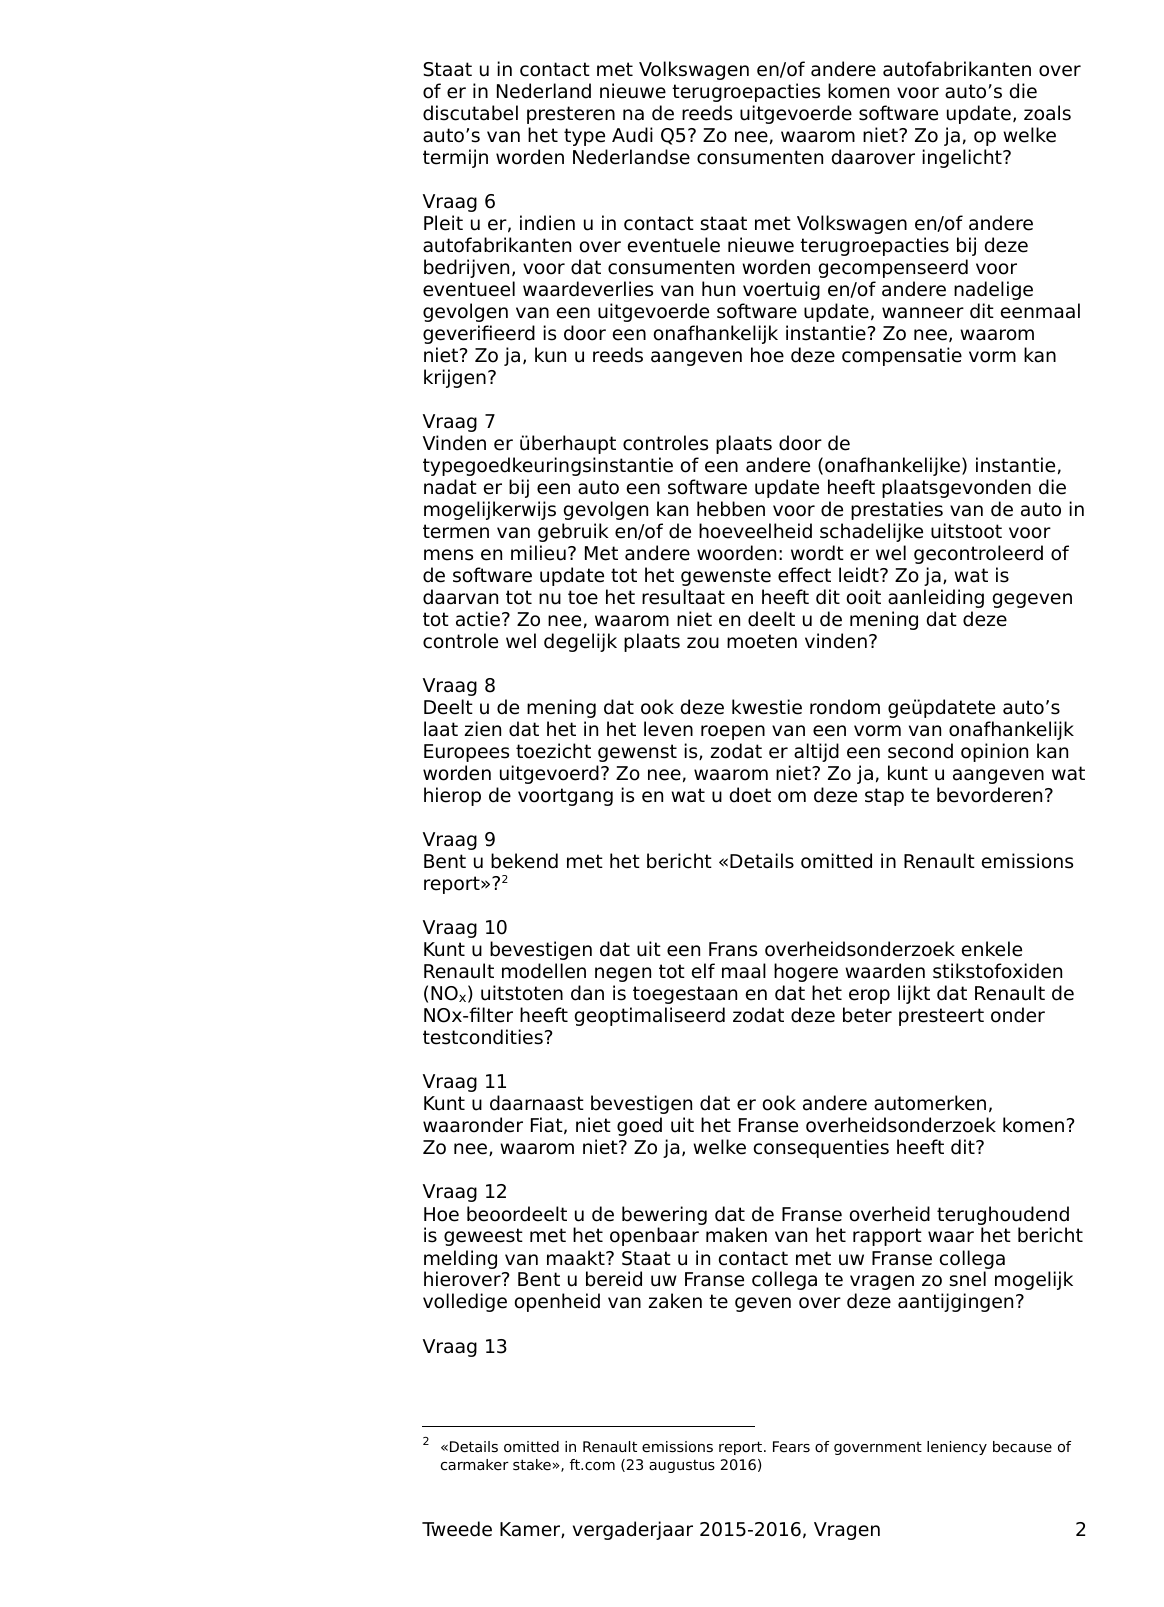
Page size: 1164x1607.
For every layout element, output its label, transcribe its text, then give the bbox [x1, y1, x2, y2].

text Vraag 8 [422, 675, 1087, 697]
text Vraag 9 [422, 829, 1087, 851]
text Hoe beoordeelt u de bewering dat de Franse overheid terughoudend is geweest met het openbaar maken van het rapport waar het bericht melding van maakt? Staat u in contact met uw Franse collega hierover? Bent u bereid uw Franse collega te vragen zo snel mogelijk volledige openheid van zaken te geven over deze aantijgingen? [422, 1203, 1087, 1313]
text Vraag 10 [422, 917, 1087, 939]
text Pleit u er, indien u in contact staat met Volkswagen en/of andere autofabrikanten over eventuele nieuwe terugroepacties bij deze bedrijven, voor dat consumenten worden gecompenseerd voor eventueel waardeverlies van hun voertuig en/of andere nadelige gevolgen van een uitgevoerde software update, wanneer dit eenmaal geverifieerd is door een onafhankelijk instantie? Zo nee, waarom niet? Zo ja, kun u reeds aangeven hoe deze compensatie vorm kan krijgen? [422, 213, 1087, 389]
text Vraag 7 [422, 411, 1087, 433]
text Staat u in contact met Volkswagen en/of andere autofabrikanten over of er in Nederland nieuwe terugroepacties komen voor auto’s die discutabel presteren na de reeds uitgevoerde software update, zoals auto’s van het type Audi Q5? Zo nee, waarom niet? Zo ja, op welke termijn worden Nederlandse consumenten daarover ingelicht? [422, 59, 1087, 169]
text Bent u bekend met het bericht «Details omitted in Renault emissions report»? [422, 851, 1087, 895]
text «Details omitted in Renault emissions report. Fears of government leniency because of carmaker stake», ft.com (23 augustus 2016) [422, 1435, 1087, 1474]
text Vinden er überhaupt controles plaats door de typegoedkeuringsinstantie of een andere (onafhankelijke) instantie, nadat er bij een auto een software update heeft plaatsgevonden die mogelijkerwijs gevolgen kan hebben voor de prestaties van de auto in termen van gebruik en/of de hoeveelheid schadelijke uitstoot voor mens en milieu? Met andere woorden: wordt er wel gecontroleerd of de software update tot het gewenste effect leidt? Zo ja, wat is daarvan tot nu toe het resultaat en heeft dit ooit aanleiding gegeven tot actie? Zo nee, waarom niet en deelt u de mening dat deze controle wel degelijk plaats zou moeten vinden? [422, 433, 1087, 653]
text Deelt u de mening dat ook deze kwestie rondom geüpdatete auto’s laat zien dat het in het leven roepen van een vorm van onafhankelijk Europees toezicht gewenst is, zodat er altijd een second opinion kan worden uitgevoerd? Zo nee, waarom niet? Zo ja, kunt u aangeven wat hierop de voortgang is en wat u doet om deze stap te bevorderen? [422, 697, 1087, 807]
text Vraag 12 [422, 1181, 1087, 1203]
text Vraag 6 [422, 191, 1087, 213]
text Vraag 13 [422, 1336, 1087, 1357]
text Kunt u daarnaast bevestigen dat er ook andere automerken, waaronder Fiat, niet goed uit het Franse overheidsonderzoek komen? Zo nee, waarom niet? Zo ja, welke consequenties heeft dit? [422, 1093, 1087, 1159]
text Vraag 11 [422, 1071, 1087, 1093]
text Kunt u bevestigen dat uit een Frans overheidsonderzoek enkele Renault modellen negen tot elf maal hogere waarden stikstofoxiden (NOx) uitstoten dan is toegestaan en dat het erop lijkt dat Renault de NOx-filter heeft geoptimaliseerd zodat deze beter presteert onder testcondities? [422, 939, 1087, 1049]
